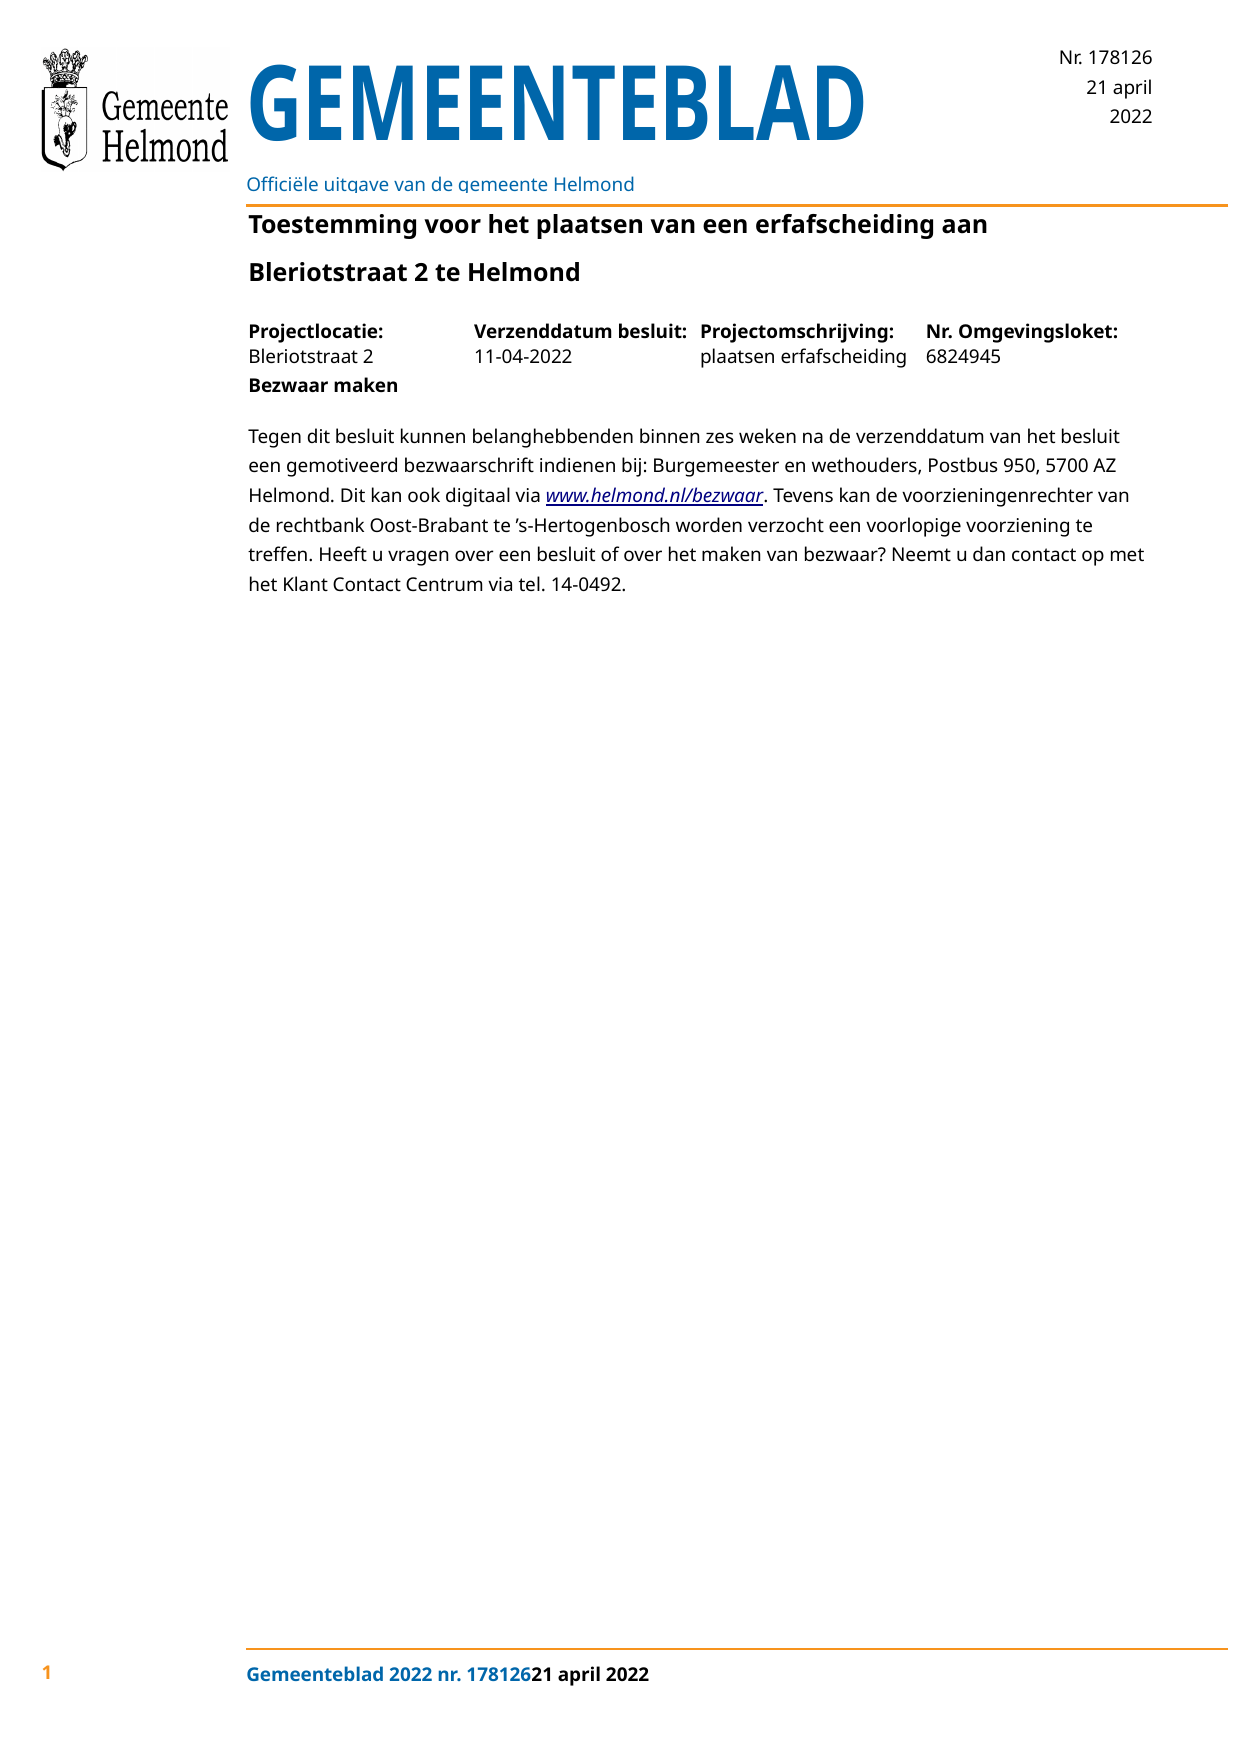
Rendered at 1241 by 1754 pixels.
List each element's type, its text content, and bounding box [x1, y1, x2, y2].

table_cell plaatsen erfafscheiding [700, 344, 926, 369]
table_cell 6824945 [926, 344, 1152, 369]
table_cell 11-04-2022 [474, 344, 700, 369]
table_header Projectlocatie: [248, 318, 474, 344]
table_header Projectomschrijving: [700, 318, 926, 344]
table_cell Bleriotstraat 2 [248, 344, 474, 369]
picture [41, 47, 231, 172]
text Toestemming voor het plaatsen van een erfafscheiding aan Bleriotstraat 2 te Helmond [248, 207, 1152, 288]
table_header Nr. Omgevingsloket: [926, 318, 1152, 344]
text Bezwaar maken [248, 373, 1152, 398]
text Tegen dit besluit kunnen belanghebbenden binnen zes weken na de verzenddatum van het besluit een gemotiveerd bezwaarschrift indienen bij: Burgemeester en wethouders, Postbus 950, 5700 AZ Helmond. Dit kan ook digitaal via www.helmond.nl/bezwaar. Tevens kan de voorzieningenrechter van de rechtbank Oost-Brabant te ’s-Hertogenbosch worden verzocht een voorlopige voorziening te treffen. Heeft u vragen over een besluit of over het maken van bezwaar? Neemt u dan contact op met het Klant Contact Centrum via tel. 14-0492. [248, 423, 1152, 597]
table_header Verzenddatum besluit: [474, 318, 700, 344]
